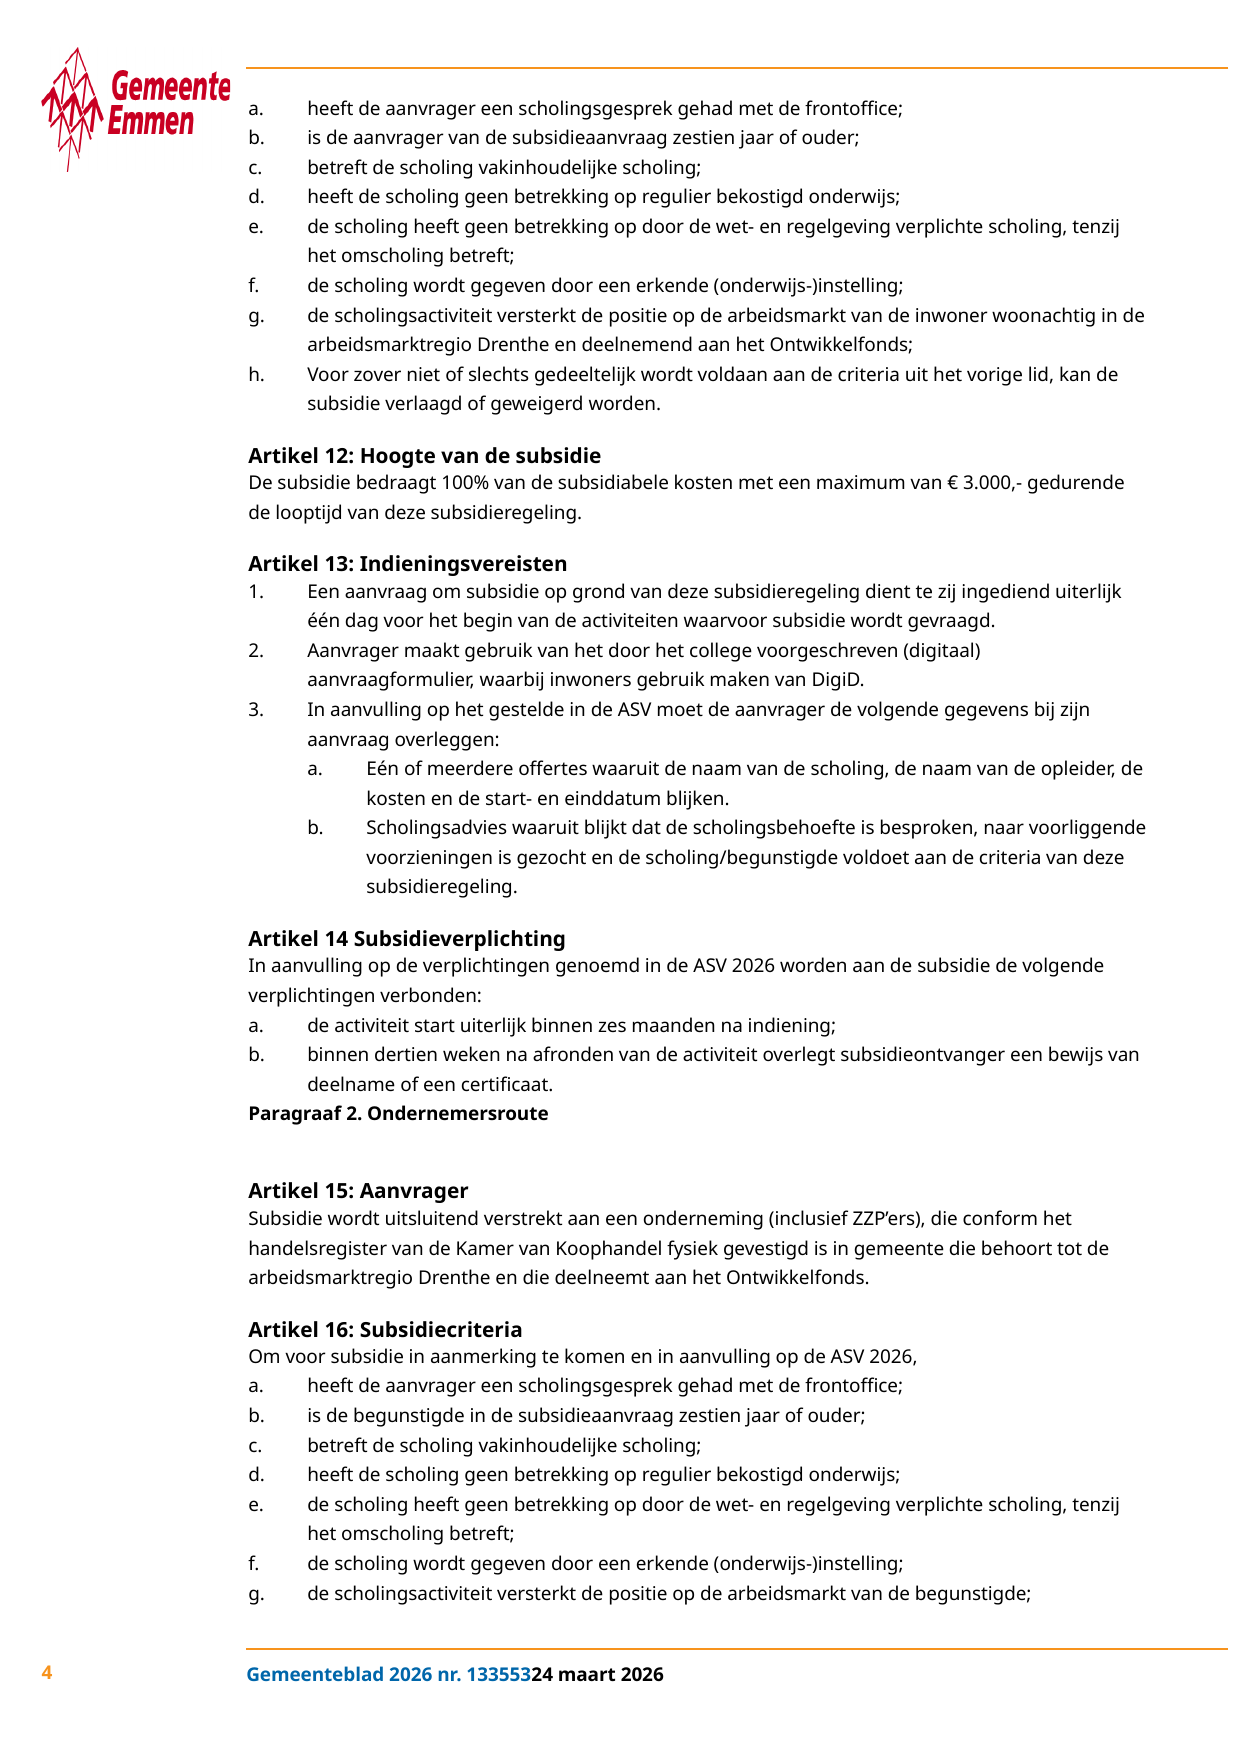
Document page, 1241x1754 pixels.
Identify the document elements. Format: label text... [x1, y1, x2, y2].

text Artikel 14 Subsidieverplichting [248, 924, 1152, 953]
text Om voor subsidie in aanmerking te komen en in aanvulling op de ASV 2026, [248, 1343, 1152, 1369]
list betreft de scholing vakinhoudelijke scholing; [248, 1432, 1152, 1458]
list Een aanvraag om subsidie op grond van deze subsidieregeling dient te zij ingediend uiterlijk één dag voor het begin van de activiteiten waarvoor subsidie wordt gevraagd. [248, 578, 1152, 633]
text Artikel 13: Indieningsvereisten [248, 549, 1152, 578]
text In aanvulling op de verplichtingen genoemd in de ASV 2026 worden aan de subsidie de volgende verplichtingen verbonden: [248, 953, 1152, 1008]
list de activiteit start uiterlijk binnen zes maanden na indiening; [248, 1012, 1152, 1037]
list de scholing wordt gegeven door een erkende (onderwijs-)instelling; [248, 1550, 1152, 1576]
list binnen dertien weken na afronden van de activiteit overlegt subsidieontvanger een bewijs van deelname of een certificaat. [248, 1041, 1152, 1097]
list In aanvulling op het gestelde in de ASV moet de aanvrager de volgende gegevens bij zijn aanvraag overleggen: [248, 696, 1152, 752]
list is de aanvrager van de subsidieaanvraag zestien jaar of ouder; [248, 124, 1152, 150]
list Voor zover niet of slechts gedeeltelijk wordt voldaan aan de criteria uit het vorige lid, kan de subsidie verlaagd of geweigerd worden. [248, 361, 1152, 416]
text De subsidie bedraagt 100% van de subsidiabele kosten met een maximum van € 3.000,- gedurende de looptijd van deze subsidieregeling. [248, 469, 1152, 525]
list heeft de aanvrager een scholingsgesprek gehad met de frontoffice; [248, 95, 1152, 121]
list de scholing heeft geen betrekking op door de wet- en regelgeving verplichte scholing, tenzij het omscholing betreft; [248, 213, 1152, 268]
text Subsidie wordt uitsluitend verstrekt aan een onderneming (inclusief ZZP’ers), die conform het handelsregister van de Kamer van Koophandel fysiek gevestigd is in gemeente die behoort tot de arbeidsmarktregio Drenthe en die deelneemt aan het Ontwikkelfonds. [248, 1205, 1152, 1290]
list heeft de scholing geen betrekking op regulier bekostigd onderwijs; [248, 183, 1152, 209]
list Eén of meerdere offertes waaruit de naam van de scholing, de naam van de opleider, de kosten en de start- en einddatum blijken. [307, 755, 1152, 811]
text Artikel 16: Subsidiecriteria [248, 1315, 1152, 1343]
list Aanvrager maakt gebruik van het door het college voorgeschreven (digitaal) aanvraagformulier, waarbij inwoners gebruik maken van DigiD. [248, 637, 1152, 692]
list heeft de scholing geen betrekking op regulier bekostigd onderwijs; [248, 1461, 1152, 1487]
text Paragraaf 2. Ondernemersroute [248, 1101, 1152, 1126]
text Artikel 12: Hoogte van de subsidie [248, 441, 1152, 469]
text Artikel 15: Aanvrager [248, 1177, 1152, 1205]
list betreft de scholing vakinhoudelijke scholing; [248, 154, 1152, 180]
list heeft de aanvrager een scholingsgesprek gehad met de frontoffice; [248, 1373, 1152, 1398]
list Scholingsadvies waaruit blijkt dat de scholingsbehoefte is besproken, naar voorliggende voorzieningen is gezocht en de scholing/begunstigde voldoet aan de criteria van deze subsidieregeling. [307, 814, 1152, 899]
list is de begunstigde in de subsidieaanvraag zestien jaar of ouder; [248, 1402, 1152, 1428]
picture [41, 47, 231, 172]
list de scholingsactiviteit versterkt de positie op de arbeidsmarkt van de inwoner woonachtig in de arbeidsmarktregio Drenthe en deelnemend aan het Ontwikkelfonds; [248, 302, 1152, 357]
list de scholing wordt gegeven door een erkende (onderwijs-)instelling; [248, 272, 1152, 298]
list de scholing heeft geen betrekking op door de wet- en regelgeving verplichte scholing, tenzij het omscholing betreft; [248, 1491, 1152, 1546]
list de scholingsactiviteit versterkt de positie op de arbeidsmarkt van de begunstigde; [248, 1580, 1152, 1606]
